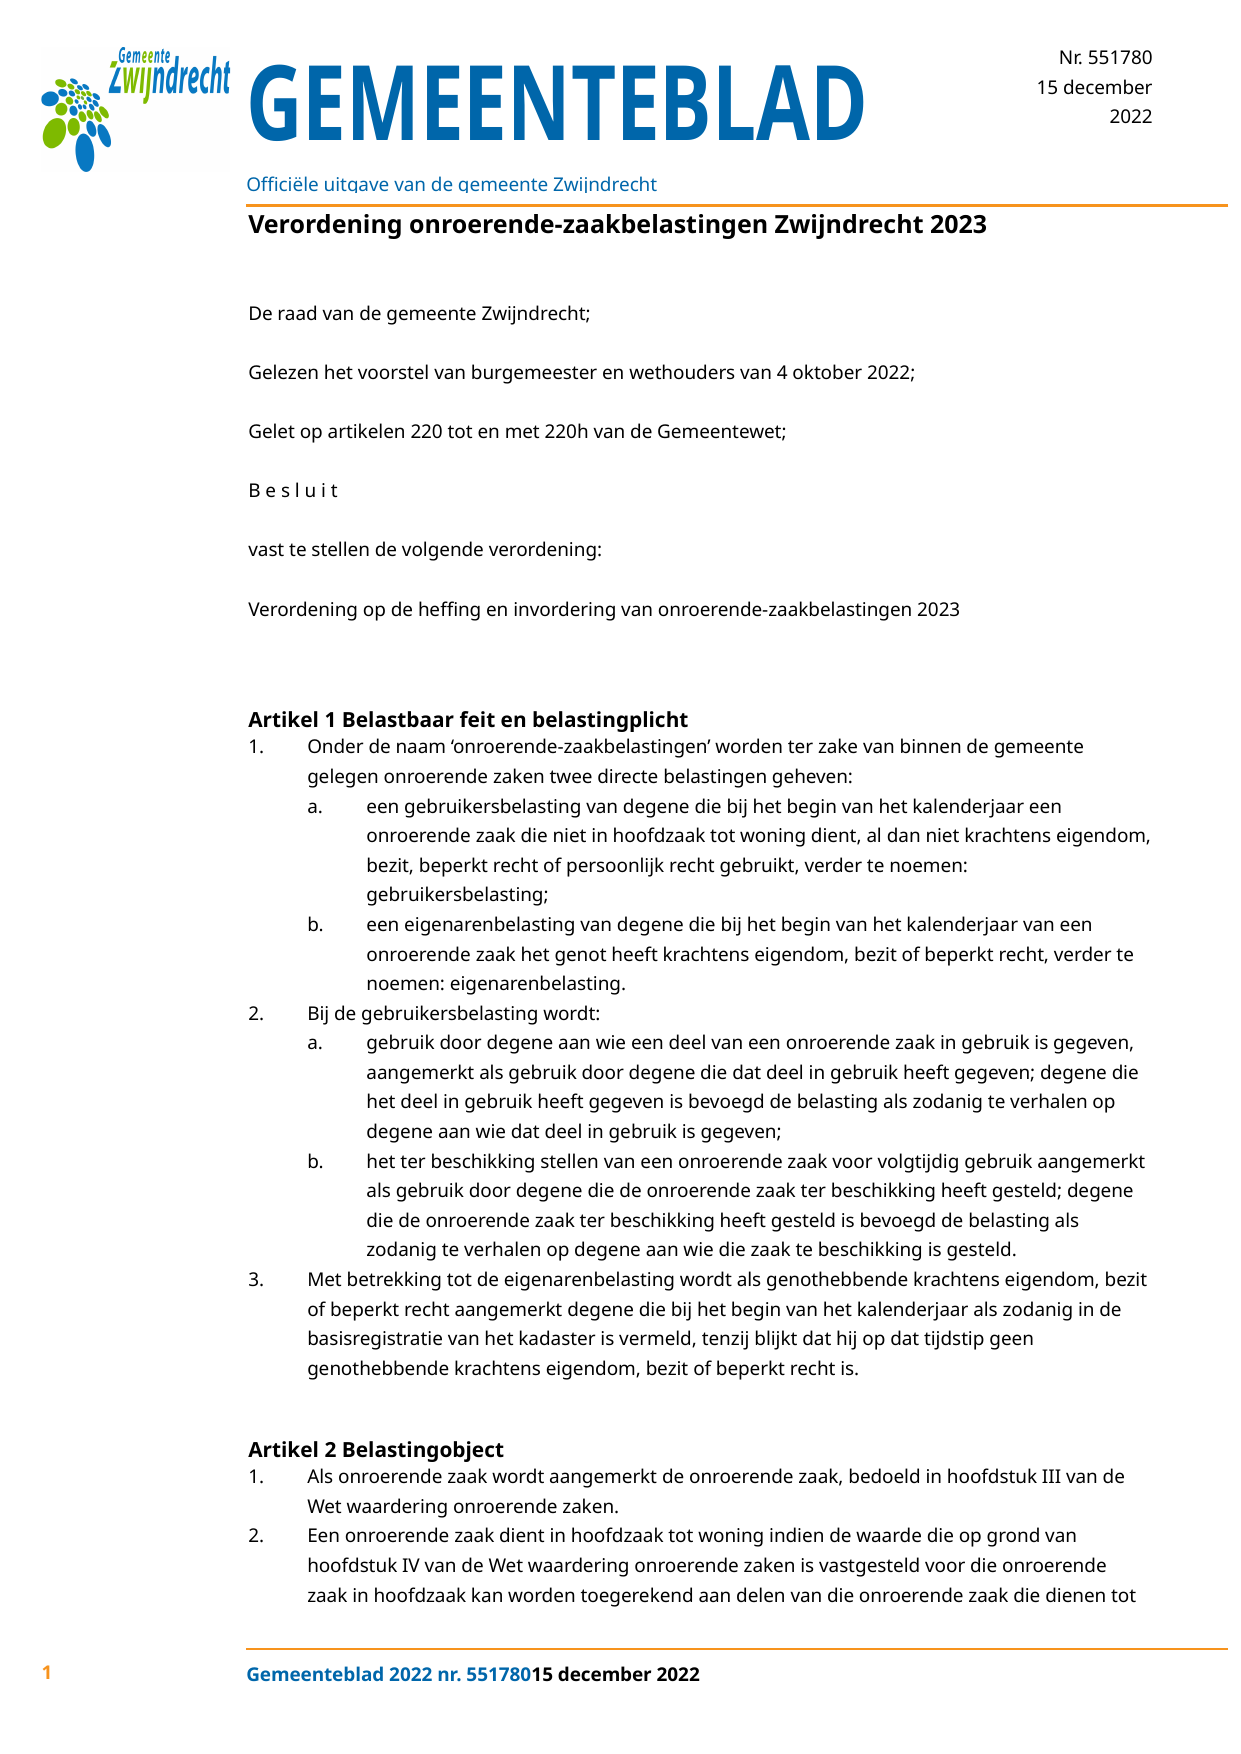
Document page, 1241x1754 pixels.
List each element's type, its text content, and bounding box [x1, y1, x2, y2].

list een gebruikersbelasting van degene die bij het begin van het kalenderjaar een onroerende zaak die niet in hoofdzaak tot woning dient, al dan niet krachtens eigendom, bezit, beperkt recht of persoonlijk recht gebruikt, verder te noemen: gebruikersbelasting; [307, 793, 1152, 907]
list een eigenarenbelasting van degene die bij het begin van het kalenderjaar van een onroerende zaak het genot heeft krachtens eigendom, bezit of beperkt recht, verder te noemen: eigenarenbelasting. [307, 911, 1152, 996]
list Met betrekking tot de eigenarenbelasting wordt als genothebbende krachtens eigendom, bezit of beperkt recht aangemerkt degene die bij het begin van het kalenderjaar als zodanig in de basisregistratie van het kadaster is vermeld, tenzij blijkt dat hij op dat tijdstip geen genothebbende krachtens eigendom, bezit of beperkt recht is. [248, 1266, 1152, 1381]
text Gelezen het voorstel van burgemeester en wethouders van 4 oktober 2022; [248, 359, 1152, 385]
text vast te stellen de volgende verordening: [248, 537, 1152, 562]
list Een onroerende zaak dient in hoofdzaak tot woning indien de waarde die op grond van hoofdstuk IV van de Wet waardering onroerende zaken is vastgesteld voor die onroerende zaak in hoofdzaak kan worden toegerekend aan delen van die onroerende zaak die dienen tot [248, 1523, 1152, 1607]
text Artikel 2 Belastingobject [248, 1435, 1152, 1463]
picture [41, 47, 231, 172]
text B e s l u i t [248, 477, 1152, 503]
text Gelet op artikelen 220 tot en met 220h van de Gemeentewet; [248, 418, 1152, 444]
list Onder de naam ‘onroerende-zaakbelastingen’ worden ter zake van binnen de gemeente gelegen onroerende zaken twee directe belastingen geheven: [248, 734, 1152, 789]
text Verordening onroerende-zaakbelastingen Zwijndrecht 2023 [248, 207, 1152, 241]
text Verordening op de heffing en invordering van onroerende-zaakbelastingen 2023 [248, 596, 1152, 621]
list Als onroerende zaak wordt aangemerkt de onroerende zaak, bedoeld in hoofdstuk III van de Wet waardering onroerende zaken. [248, 1463, 1152, 1519]
text De raad van de gemeente Zwijndrecht; [248, 300, 1152, 326]
list Bij de gebruikersbelasting wordt: [248, 1000, 1152, 1026]
list het ter beschikking stellen van een onroerende zaak voor volgtijdig gebruik aangemerkt als gebruik door degene die de onroerende zaak ter beschikking heeft gesteld; degene die de onroerende zaak ter beschikking heeft gesteld is bevoegd de belasting als zodanig te verhalen op degene aan wie die zaak te beschikking is gesteld. [307, 1148, 1152, 1262]
text Artikel 1 Belastbaar feit en belastingplicht [248, 705, 1152, 734]
list gebruik door degene aan wie een deel van een onroerende zaak in gebruik is gegeven, aangemerkt als gebruik door degene die dat deel in gebruik heeft gegeven; degene die het deel in gebruik heeft gegeven is bevoegd de belasting als zodanig te verhalen op degene aan wie dat deel in gebruik is gegeven; [307, 1029, 1152, 1144]
